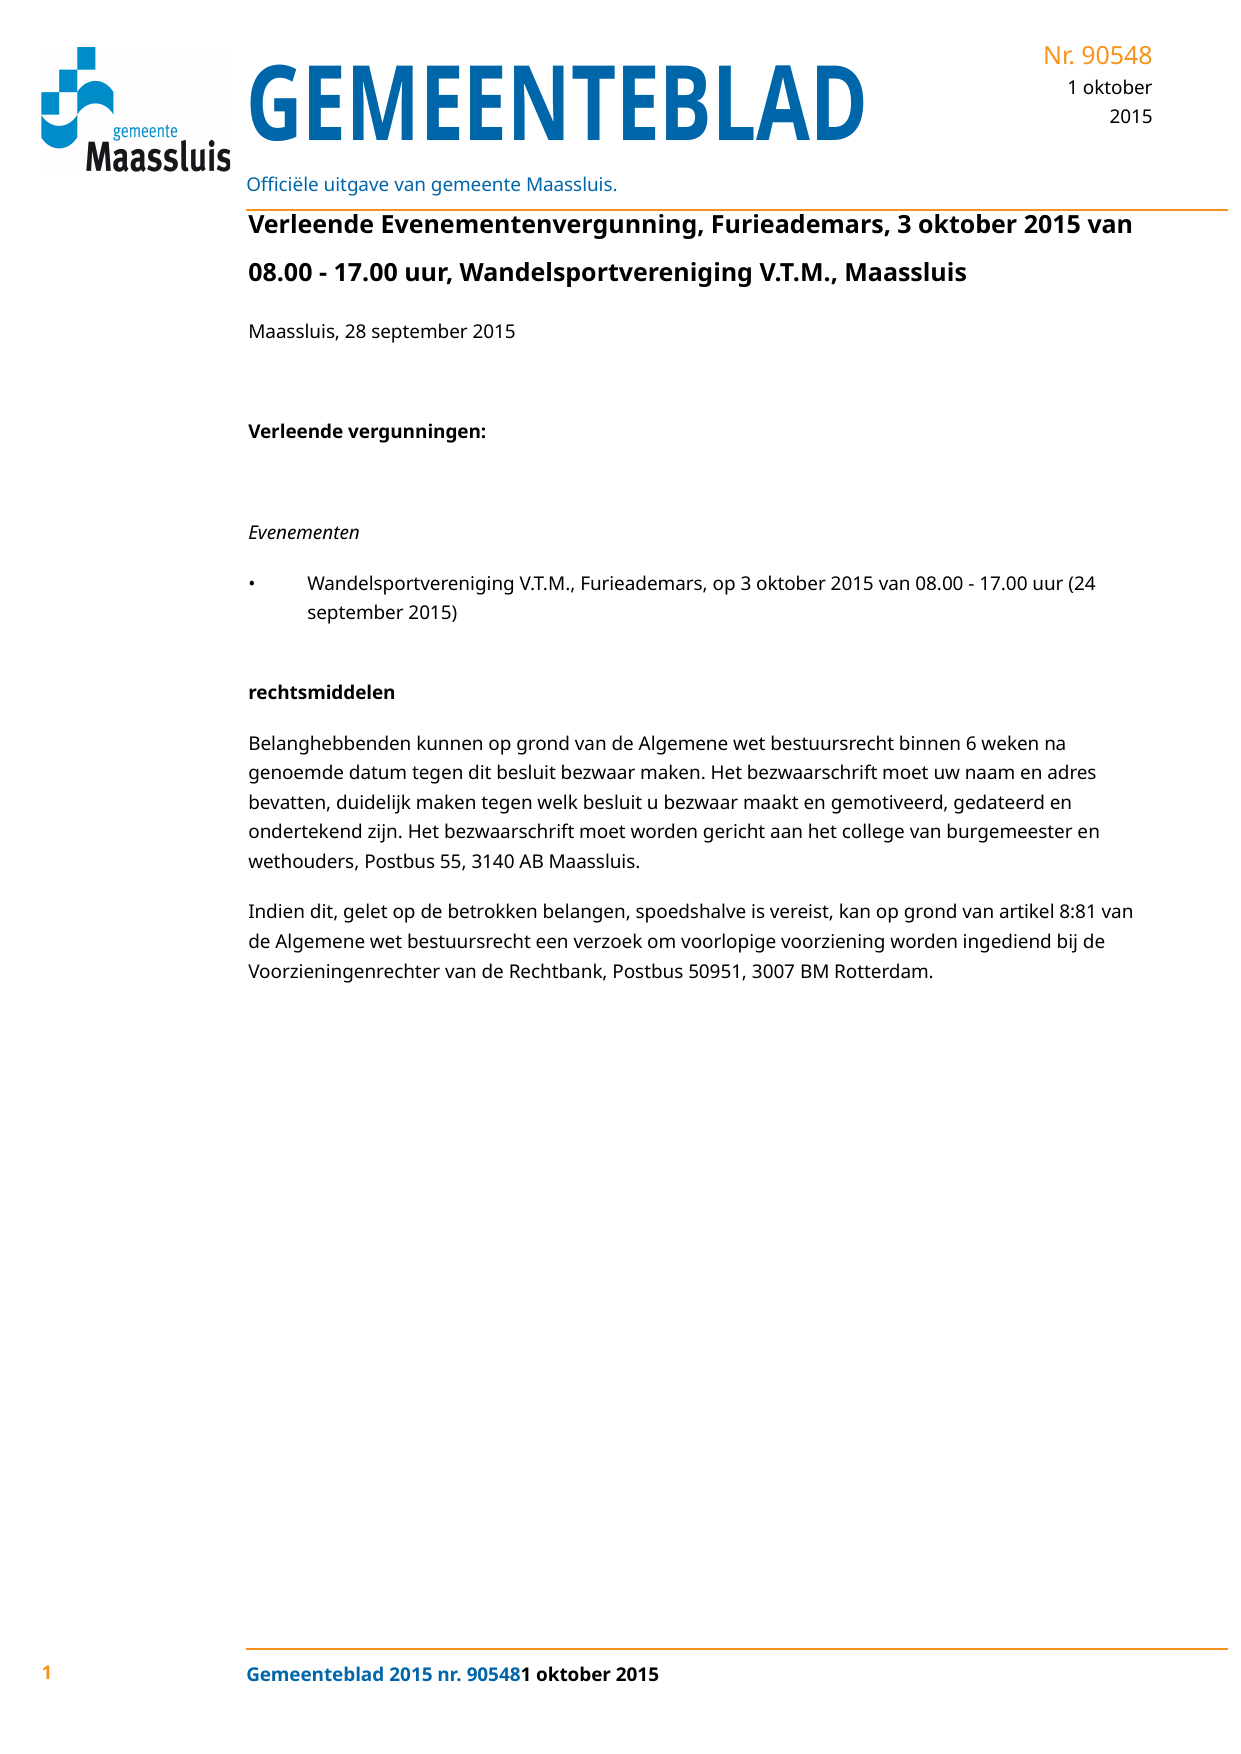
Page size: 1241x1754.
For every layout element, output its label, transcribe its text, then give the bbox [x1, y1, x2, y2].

text Verleende vergunningen: [248, 419, 1152, 444]
list Wandelsportvereniging V.T.M., Furieademars, op 3 oktober 2015 van 08.00 - 17.00 uur (24 september 2015) [248, 570, 1152, 625]
text Indien dit, gelet op de betrokken belangen, spoedshalve is vereist, kan op grond van artikel 8:81 van de Algemene wet bestuursrecht een verzoek om voorlopige voorziening worden ingediend bij de Voorzieningenrechter van de Rechtbank, Postbus 50951, 3007 BM Rotterdam. [248, 899, 1152, 984]
picture [41, 47, 231, 172]
text rechtsmiddelen [248, 679, 1152, 705]
text Maassluis, 28 september 2015 [248, 318, 1152, 344]
picture [41, 47, 77, 92]
text Verleende Evenementenvergunning, Furieademars, 3 oktober 2015 van 08.00 - 17.00 uur, Wandelsportvereniging V.T.M., Maassluis [248, 211, 1152, 288]
text Evenementen [248, 519, 1152, 545]
text Belanghebbenden kunnen op grond van de Algemene wet bestuursrecht binnen 6 weken na genoemde datum tegen dit besluit bezwaar maken. Het bezwaarschrift moet uw naam en adres bevatten, duidelijk maken tegen welk besluit u bezwaar maakt en gemotiveerd, gedateerd en ondertekend zijn. Het bezwaarschrift moet worden gericht aan het college van burgemeester en wethouders, Postbus 55, 3140 AB Maassluis. [248, 730, 1152, 874]
